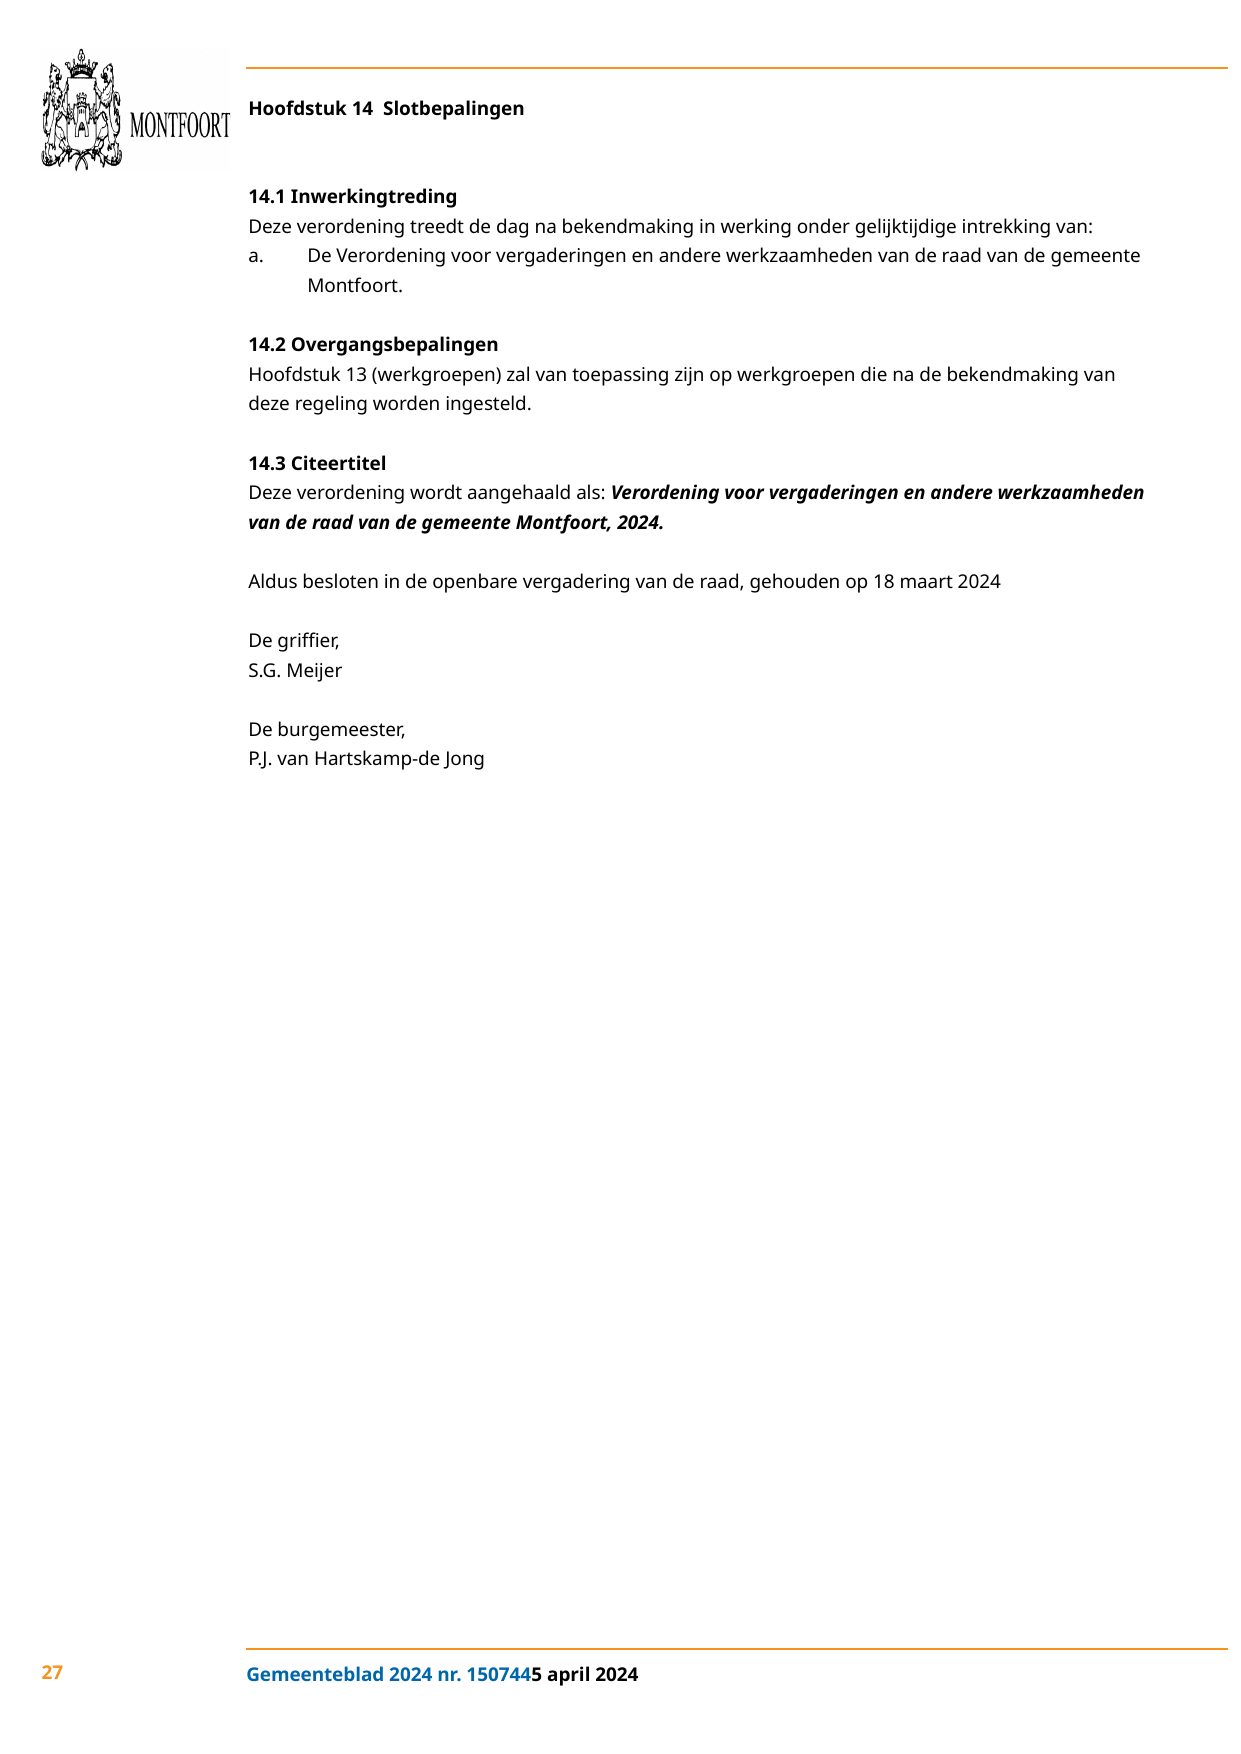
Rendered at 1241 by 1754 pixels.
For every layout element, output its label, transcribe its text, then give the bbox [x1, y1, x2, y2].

text Hoofdstuk 14 Slotbepalingen [248, 95, 1152, 121]
text De burgemeester, [248, 716, 1152, 742]
text S.G. Meijer [248, 657, 1152, 683]
text Deze verordening treedt de dag na bekendmaking in werking onder gelijktijdige intrekking van: [248, 213, 1152, 239]
text Deze verordening wordt aangehaald als: Verordening voor vergaderingen en andere werkzaamheden van de raad van de gemeente Montfoort, 2024. [248, 479, 1152, 535]
picture [41, 47, 231, 172]
text P.J. van Hartskamp-de Jong [248, 746, 1152, 771]
text Hoofdstuk 13 (werkgroepen) zal van toepassing zijn op werkgroepen die na de bekendmaking van deze regeling worden ingesteld. [248, 361, 1152, 416]
text De griffier, [248, 627, 1152, 653]
text 14.2 Overgangsbepalingen [248, 331, 1152, 357]
text Aldus besloten in de openbare vergadering van de raad, gehouden op 18 maart 2024 [248, 568, 1152, 594]
text 14.1 Inwerkingtreding [248, 183, 1152, 209]
text 14.3 Citeertitel [248, 450, 1152, 476]
list De Verordening voor vergaderingen en andere werkzaamheden van de raad van de gemeente Montfoort. [248, 243, 1152, 298]
